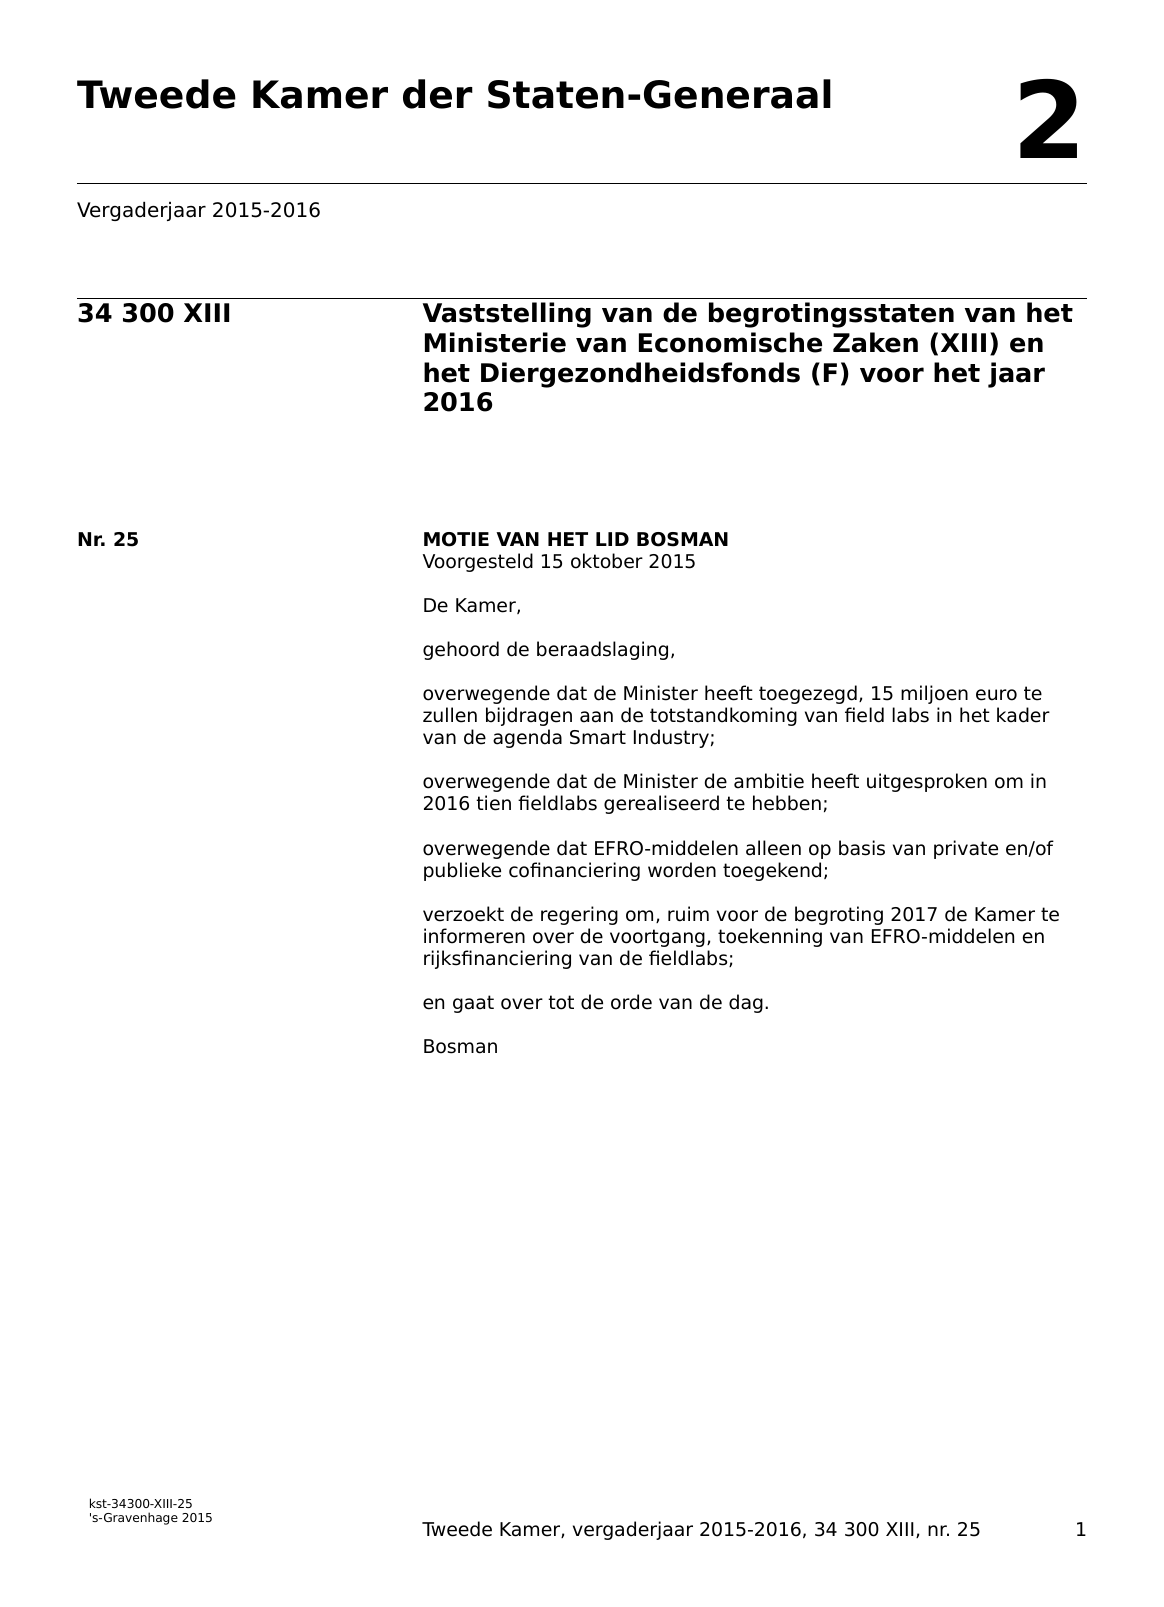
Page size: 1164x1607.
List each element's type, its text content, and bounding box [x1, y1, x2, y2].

text kst-34300-XIII-25 [88, 1497, 323, 1511]
text overwegende dat de Minister heeft toegezegd, 15 miljoen euro te zullen bijdragen aan de totstandkoming van field labs in het kader van de agenda Smart Industry; [422, 683, 1087, 749]
text verzoekt de regering om, ruim voor de begroting 2017 de Kamer te informeren over de voortgang, toekenning van EFRO-middelen en rijksfinanciering van de fieldlabs; [422, 904, 1087, 969]
subtitle 34 300 XIII Vaststelling van de begrotingsstaten van het Ministerie van Economische Zaken (XIII) en het Diergezondheidsfonds (F) voor het jaar 2016 [77, 299, 1087, 418]
table_header Tweede Kamer der Staten-Generaal [77, 59, 886, 183]
text Voorgesteld 15 oktober 2015 [422, 551, 1087, 573]
text Bosman [422, 1036, 1087, 1058]
text gehoord de beraadslaging, [422, 639, 1087, 661]
text overwegende dat de Minister de ambitie heeft uitgesproken om in 2016 tien fieldlabs gerealiseerd te hebben; [422, 771, 1087, 815]
text 's-Gravenhage 2015 [88, 1511, 323, 1525]
table_cell Vergaderjaar 2015-2016 [77, 184, 1087, 298]
text De Kamer, [422, 595, 1087, 617]
table_header 2 [886, 59, 1087, 183]
text overwegende dat EFRO-middelen alleen op basis van private en/of publieke cofinanciering worden toegekend; [422, 837, 1087, 881]
subtitle Nr. 25 MOTIE VAN HET LID BOSMAN [77, 529, 1087, 551]
text en gaat over tot de orde van de dag. [422, 992, 1087, 1014]
